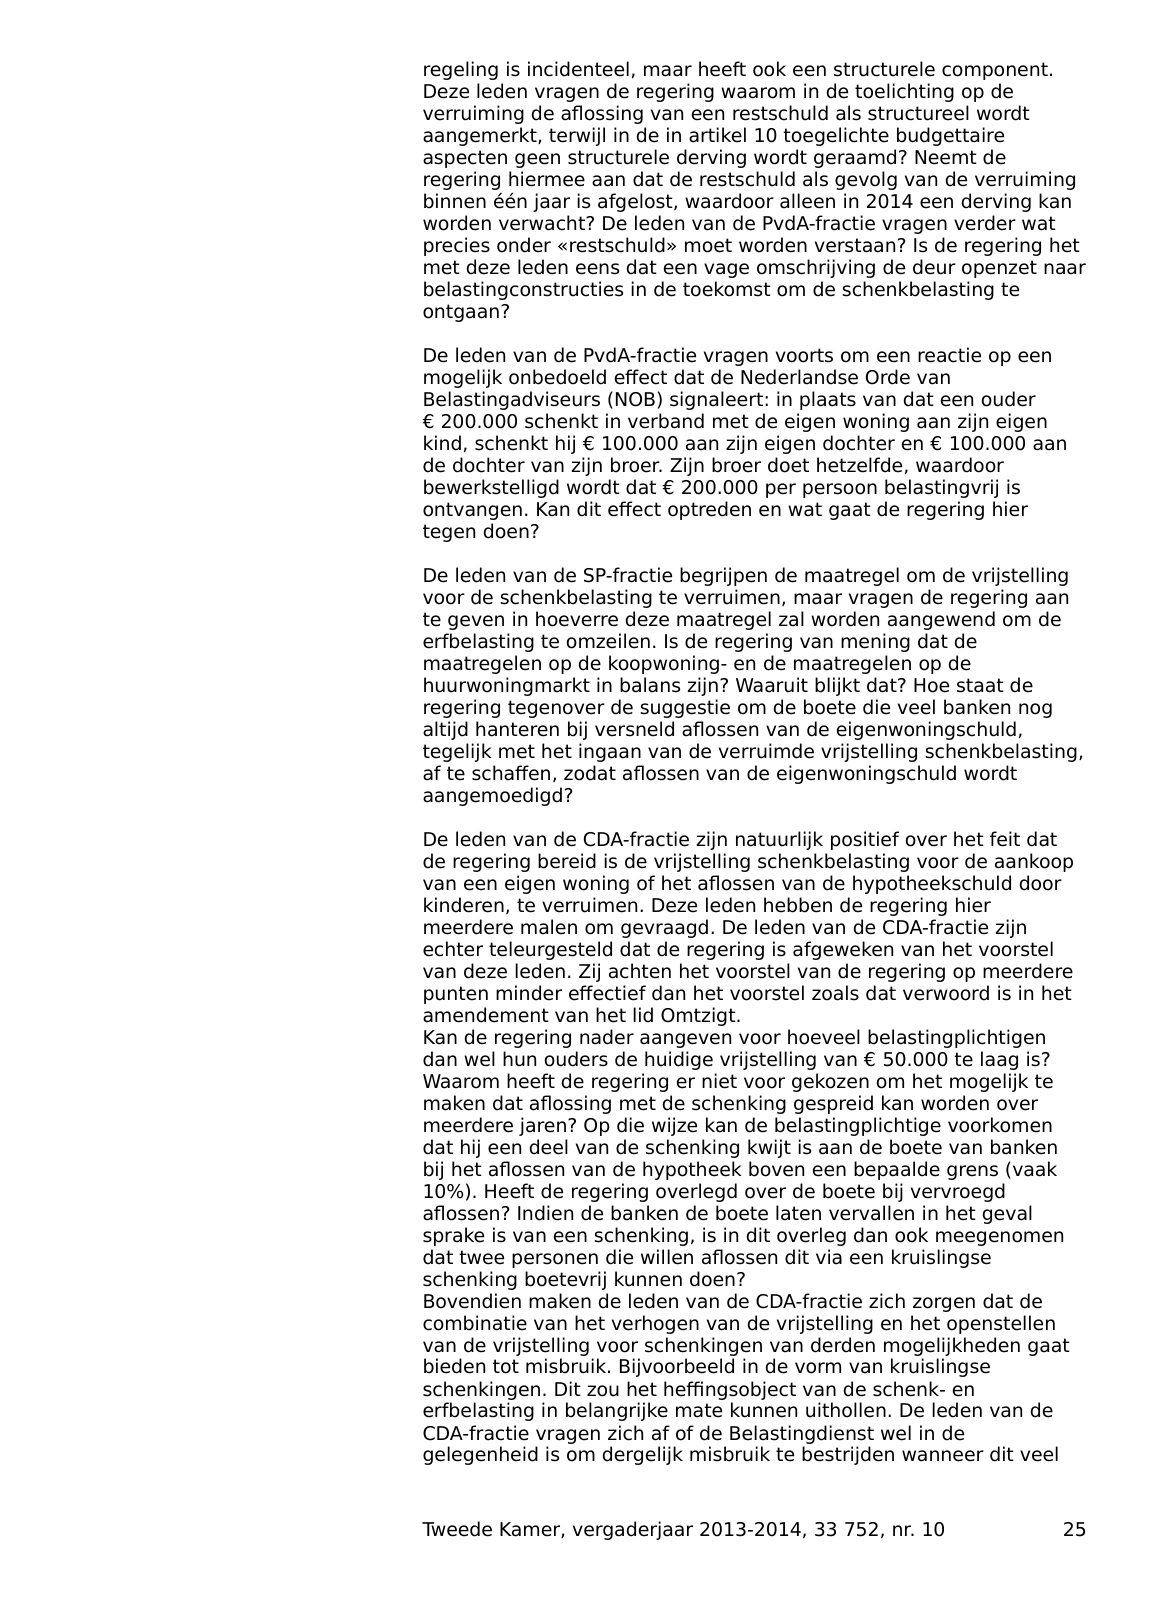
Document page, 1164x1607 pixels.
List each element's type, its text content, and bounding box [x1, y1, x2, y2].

text Bovendien maken de leden van de CDA-fractie zich zorgen dat de combinatie van het verhogen van de vrijstelling en het openstellen van de vrijstelling voor schenkingen van derden mogelijkheden gaat bieden tot misbruik. Bijvoorbeeld in de vorm van kruislingse schenkingen. Dit zou het heffingsobject van de schenk- en erfbelasting in belangrijke mate kunnen uithollen. De leden van de CDA-fractie vragen zich af of de Belastingdienst wel in de gelegenheid is om dergelijk misbruik te bestrijden wanneer dit veel [422, 1291, 1087, 1466]
text regeling is incidenteel, maar heeft ook een structurele component. Deze leden vragen de regering waarom in de toelichting op de verruiming de aflossing van een restschuld als structureel wordt aangemerkt, terwijl in de in artikel 10 toegelichte budgettaire aspecten geen structurele derving wordt geraamd? Neemt de regering hiermee aan dat de restschuld als gevolg van de verruiming binnen één jaar is afgelost, waardoor alleen in 2014 een derving kan worden verwacht? De leden van de PvdA-fractie vragen verder wat precies onder «restschuld» moet worden verstaan? Is de regering het met deze leden eens dat een vage omschrijving de deur openzet naar belastingconstructies in de toekomst om de schenkbelasting te ontgaan? [422, 59, 1087, 323]
text De leden van de CDA-fractie zijn natuurlijk positief over het feit dat de regering bereid is de vrijstelling schenkbelasting voor de aankoop van een eigen woning of het aflossen van de hypotheekschuld door kinderen, te verruimen. Deze leden hebben de regering hier meerdere malen om gevraagd. De leden van de CDA-fractie zijn echter teleurgesteld dat de regering is afgeweken van het voorstel van deze leden. Zij achten het voorstel van de regering op meerdere punten minder effectief dan het voorstel zoals dat verwoord is in het amendement van het lid Omtzigt. [422, 829, 1087, 1027]
text Kan de regering nader aangeven voor hoeveel belastingplichtigen dan wel hun ouders de huidige vrijstelling van € 50.000 te laag is? Waarom heeft de regering er niet voor gekozen om het mogelijk te maken dat aflossing met de schenking gespreid kan worden over meerdere jaren? Op die wijze kan de belastingplichtige voorkomen dat hij een deel van de schenking kwijt is aan de boete van banken bij het aflossen van de hypotheek boven een bepaalde grens (vaak 10%). Heeft de regering overlegd over de boete bij vervroegd aflossen? Indien de banken de boete laten vervallen in het geval sprake is van een schenking, is in dit overleg dan ook meegenomen dat twee personen die willen aflossen dit via een kruislingse schenking boetevrij kunnen doen? [422, 1027, 1087, 1291]
text De leden van de SP-fractie begrijpen de maatregel om de vrijstelling voor de schenkbelasting te verruimen, maar vragen de regering aan te geven in hoeverre deze maatregel zal worden aangewend om de erfbelasting te omzeilen. Is de regering van mening dat de maatregelen op de koopwoning- en de maatregelen op de huurwoningmarkt in balans zijn? Waaruit blijkt dat? Hoe staat de regering tegenover de suggestie om de boete die veel banken nog altijd hanteren bij versneld aflossen van de eigenwoningschuld, tegelijk met het ingaan van de verruimde vrijstelling schenkbelasting, af te schaffen, zodat aflossen van de eigenwoningschuld wordt aangemoedigd? [422, 565, 1087, 807]
text De leden van de PvdA-fractie vragen voorts om een reactie op een mogelijk onbedoeld effect dat de Nederlandse Orde van Belastingadviseurs (NOB) signaleert: in plaats van dat een ouder € 200.000 schenkt in verband met de eigen woning aan zijn eigen kind, schenkt hij € 100.000 aan zijn eigen dochter en € 100.000 aan de dochter van zijn broer. Zijn broer doet hetzelfde, waardoor bewerkstelligd wordt dat € 200.000 per persoon belastingvrij is ontvangen. Kan dit effect optreden en wat gaat de regering hier tegen doen? [422, 345, 1087, 543]
